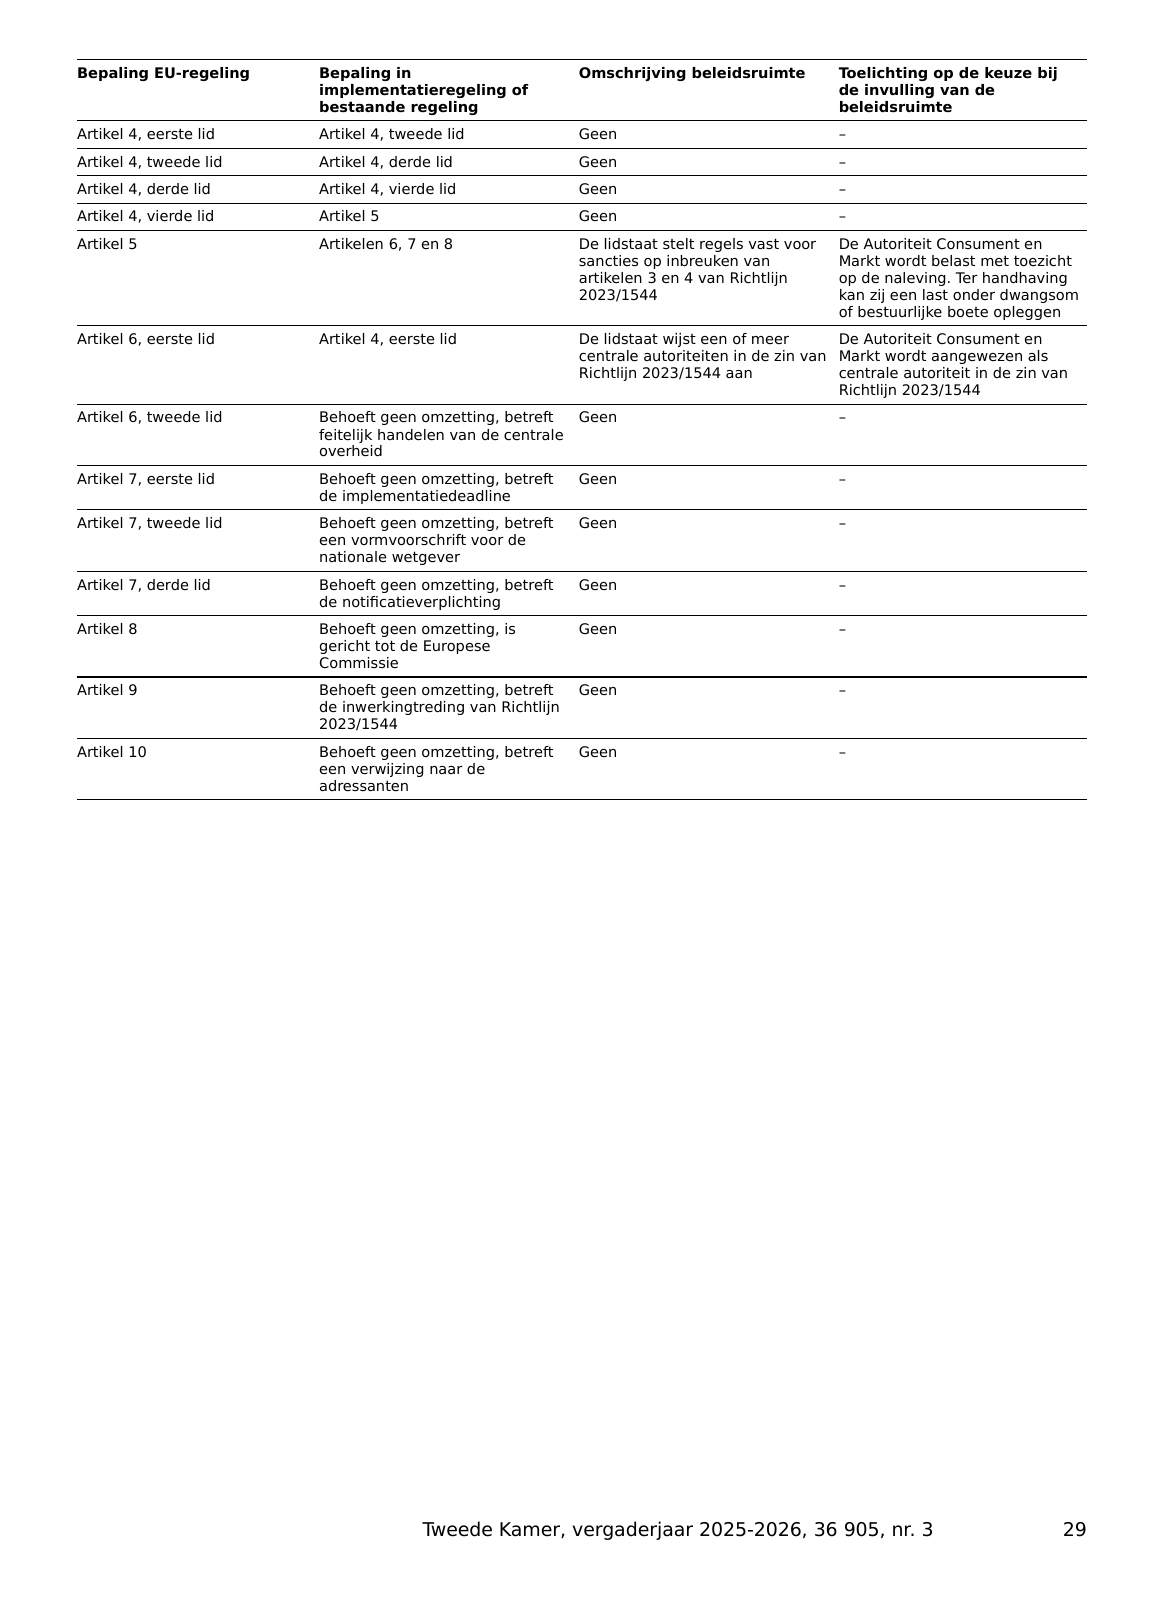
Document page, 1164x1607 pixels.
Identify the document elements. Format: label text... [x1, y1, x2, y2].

table_cell Artikel 4, derde lid [313, 149, 573, 175]
table_cell Geen [573, 204, 833, 230]
table_cell – [833, 466, 1087, 509]
table_cell – [833, 616, 1087, 676]
table_cell Artikelen 6, 7 en 8 [313, 231, 573, 325]
table_cell – [833, 204, 1087, 230]
table_cell De lidstaat wijst een of meer centrale autoriteiten in de zin van Richtlijn 2023/1544 aan [573, 326, 833, 404]
table_cell Artikel 8 [77, 616, 313, 676]
table_cell Behoeft geen omzetting, betreft de inwerkingtreding van Richtlijn 2023/1544 [313, 678, 573, 738]
table_cell – [833, 678, 1087, 738]
table_header Toelichting op de keuze bij de invulling van de beleidsruimte [833, 60, 1087, 120]
table_header Omschrijving beleidsruimte [573, 60, 833, 120]
table_cell Artikel 7, tweede lid [77, 510, 313, 571]
table_cell – [833, 739, 1087, 799]
table_cell Artikel 9 [77, 678, 313, 738]
table_cell Artikel 4, tweede lid [313, 121, 573, 148]
table_cell – [833, 572, 1087, 615]
table_cell Artikel 7, derde lid [77, 572, 313, 615]
table_cell Behoeft geen omzetting, betreft de implementatiedeadline [313, 466, 573, 509]
table_cell – [833, 176, 1087, 203]
table_cell Artikel 7, eerste lid [77, 466, 313, 509]
table_cell Artikel 6, eerste lid [77, 326, 313, 404]
table_cell Geen [573, 176, 833, 203]
table_header Bepaling EU-regeling [77, 60, 313, 120]
table_cell Artikel 4, tweede lid [77, 149, 313, 175]
table_cell – [833, 149, 1087, 175]
table_cell Geen [573, 678, 833, 738]
table_cell Geen [573, 405, 833, 465]
table_cell Geen [573, 739, 833, 799]
table_cell Behoeft geen omzetting, betreft feitelijk handelen van de centrale overheid [313, 405, 573, 465]
table_cell Behoeft geen omzetting, betreft de notificatieverplichting [313, 572, 573, 615]
table_cell Behoeft geen omzetting, betreft een verwijzing naar de adressanten [313, 739, 573, 799]
table_cell Artikel 5 [313, 204, 573, 230]
table_cell Geen [573, 572, 833, 615]
table_cell Geen [573, 149, 833, 175]
table_header Bepaling in implementatieregeling of bestaande regeling [313, 60, 573, 120]
table_cell Artikel 4, vierde lid [313, 176, 573, 203]
table_cell – [833, 510, 1087, 571]
table_cell Geen [573, 466, 833, 509]
table_cell Geen [573, 510, 833, 571]
table_cell Artikel 4, derde lid [77, 176, 313, 203]
table_cell De Autoriteit Consument en Markt wordt aangewezen als centrale autoriteit in de zin van Richtlijn 2023/1544 [833, 326, 1087, 404]
table_cell – [833, 121, 1087, 148]
table_cell Artikel 4, eerste lid [313, 326, 573, 404]
table_cell De Autoriteit Consument en Markt wordt belast met toezicht op de naleving. Ter handhaving kan zij een last onder dwangsom of bestuurlijke boete opleggen [833, 231, 1087, 325]
table_cell – [833, 405, 1087, 465]
table_cell Artikel 4, vierde lid [77, 204, 313, 230]
table_cell Behoeft geen omzetting, is gericht tot de Europese Commissie [313, 616, 573, 676]
table_cell Artikel 5 [77, 231, 313, 325]
table_cell Artikel 4, eerste lid [77, 121, 313, 148]
table_cell Geen [573, 121, 833, 148]
table_cell De lidstaat stelt regels vast voor sancties op inbreuken van artikelen 3 en 4 van Richtlijn 2023/1544 [573, 231, 833, 325]
table_cell Artikel 6, tweede lid [77, 405, 313, 465]
table_cell Geen [573, 616, 833, 676]
table_cell Artikel 10 [77, 739, 313, 799]
table_cell Behoeft geen omzetting, betreft een vormvoorschrift voor de nationale wetgever [313, 510, 573, 571]
